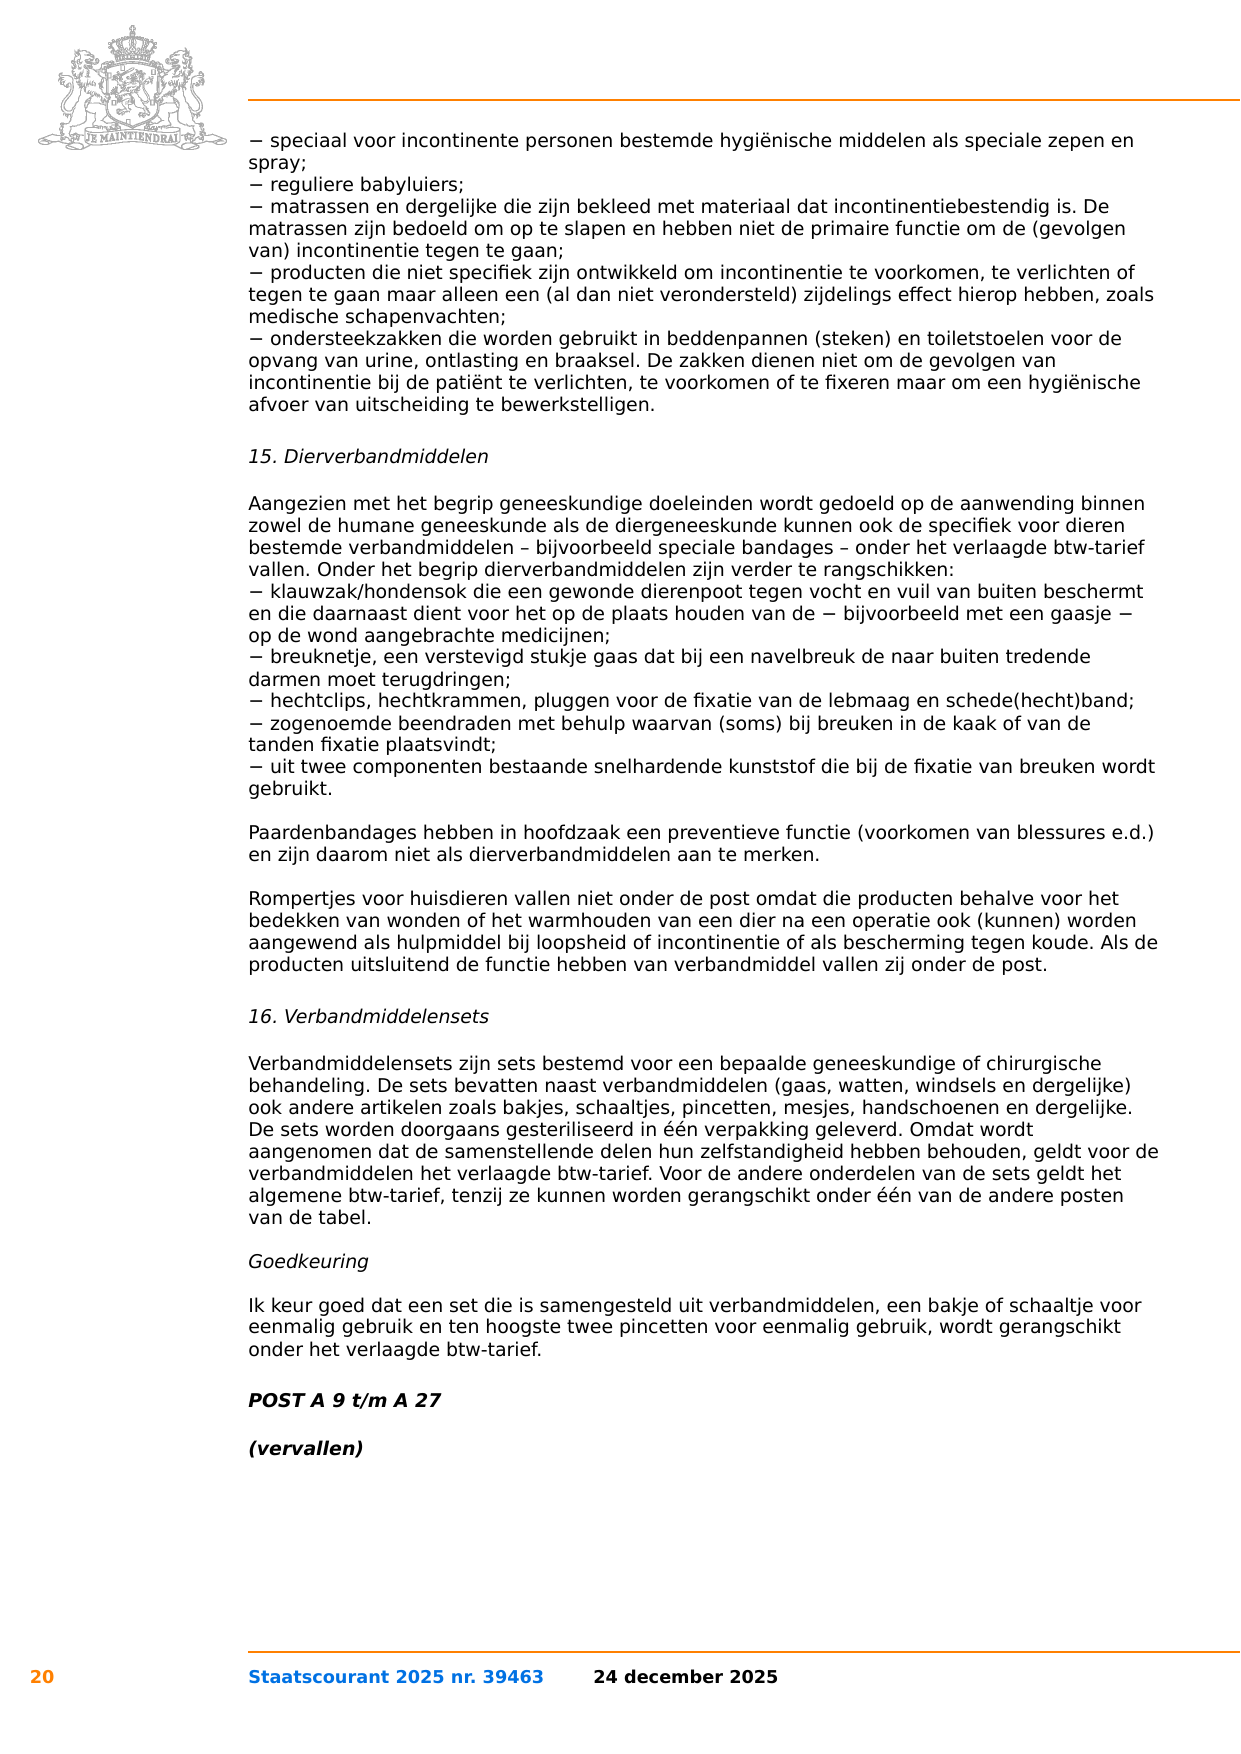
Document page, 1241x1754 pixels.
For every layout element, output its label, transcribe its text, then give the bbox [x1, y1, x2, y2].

text Rompertjes voor huisdieren vallen niet onder de post omdat die producten behalve voor het bedekken van wonden of het warmhouden van een dier na een operatie ook (kunnen) worden aangewend als hulpmiddel bij loopsheid of incontinentie of als bescherming tegen koude. Als de producten uitsluitend de functie hebben van verbandmiddel vallen zij onder de post. [248, 888, 1163, 976]
text − matrassen en dergelijke die zijn bekleed met materiaal dat incontinentiebestendig is. De matrassen zijn bedoeld om op te slapen en hebben niet de primaire functie om de (gevolgen van) incontinentie tegen te gaan; [248, 196, 1163, 262]
text Paardenbandages hebben in hoofdzaak een preventieve functie (voorkomen van blessures e.d.) en zijn daarom niet als dierverbandmiddelen aan te merken. [248, 822, 1163, 866]
subtitle 15. Dierverbandmiddelen [248, 446, 1163, 468]
text Verbandmiddelensets zijn sets bestemd voor een bepaalde geneeskundige of chirurgische behandeling. De sets bevatten naast verbandmiddelen (gaas, watten, windsels en dergelijke) ook andere artikelen zoals bakjes, schaaltjes, pincetten, mesjes, handschoenen en dergelijke. De sets worden doorgaans gesteriliseerd in één verpakking geleverd. Omdat wordt aangenomen dat de samenstellende delen hun zelfstandigheid hebben behouden, geldt voor de verbandmiddelen het verlaagde btw-tarief. Voor de andere onderdelen van de sets geldt het algemene btw-tarief, tenzij ze kunnen worden gerangschikt onder één van de andere posten van de tabel. [248, 1053, 1163, 1229]
text Ik keur goed dat een set die is samengesteld uit verbandmiddelen, een bakje of schaaltje voor eenmalig gebruik en ten hoogste twee pincetten voor eenmalig gebruik, wordt gerangschikt onder het verlaagde btw-tarief. [248, 1294, 1163, 1360]
text − ondersteekzakken die worden gebruikt in beddenpannen (steken) en toiletstoelen voor de opvang van urine, ontlasting en braaksel. De zakken dienen niet om de gevolgen van incontinentie bij de patiënt te verlichten, te voorkomen of te fixeren maar om een hygiënische afvoer van uitscheiding te bewerkstelligen. [248, 328, 1163, 416]
text − uit twee componenten bestaande snelhardende kunststof die bij de fixatie van breuken wordt gebruikt. [248, 756, 1163, 800]
subtitle 16. Verbandmiddelensets [248, 1006, 1163, 1028]
text − speciaal voor incontinente personen bestemde hygiënische middelen als speciale zepen en spray; [248, 130, 1163, 174]
picture [38, 25, 227, 150]
text − zogenoemde beendraden met behulp waarvan (soms) bij breuken in de kaak of van de tanden fixatie plaatsvindt; [248, 712, 1163, 756]
text − hechtclips, hechtkrammen, pluggen voor de fixatie van de lebmaag en schede(hecht)band; [248, 690, 1163, 712]
subtitle POST A 9 t/m A 27 [248, 1390, 1163, 1412]
text Aangezien met het begrip geneeskundige doeleinden wordt gedoeld op de aanwending binnen zowel de humane geneeskunde als de diergeneeskunde kunnen ook de specifiek voor dieren bestemde verbandmiddelen – bijvoorbeeld speciale bandages – onder het verlaagde btw-tarief vallen. Onder het begrip dierverbandmiddelen zijn verder te rangschikken: [248, 493, 1163, 581]
subtitle Goedkeuring [248, 1251, 1163, 1273]
text − reguliere babyluiers; [248, 174, 1163, 196]
text − klauwzak/hondensok die een gewonde dierenpoot tegen vocht en vuil van buiten beschermt en die daarnaast dient voor het op de plaats houden van de − bijvoorbeeld met een gaasje − op de wond aangebrachte medicijnen; [248, 581, 1163, 646]
text − breuknetje, een verstevigd stukje gaas dat bij een navelbreuk de naar buiten tredende darmen moet terugdringen; [248, 646, 1163, 690]
text − producten die niet specifiek zijn ontwikkeld om incontinentie te voorkomen, te verlichten of tegen te gaan maar alleen een (al dan niet verondersteld) zijdelings effect hierop hebben, zoals medische schapenvachten; [248, 262, 1163, 328]
text (vervallen) [248, 1437, 1163, 1459]
